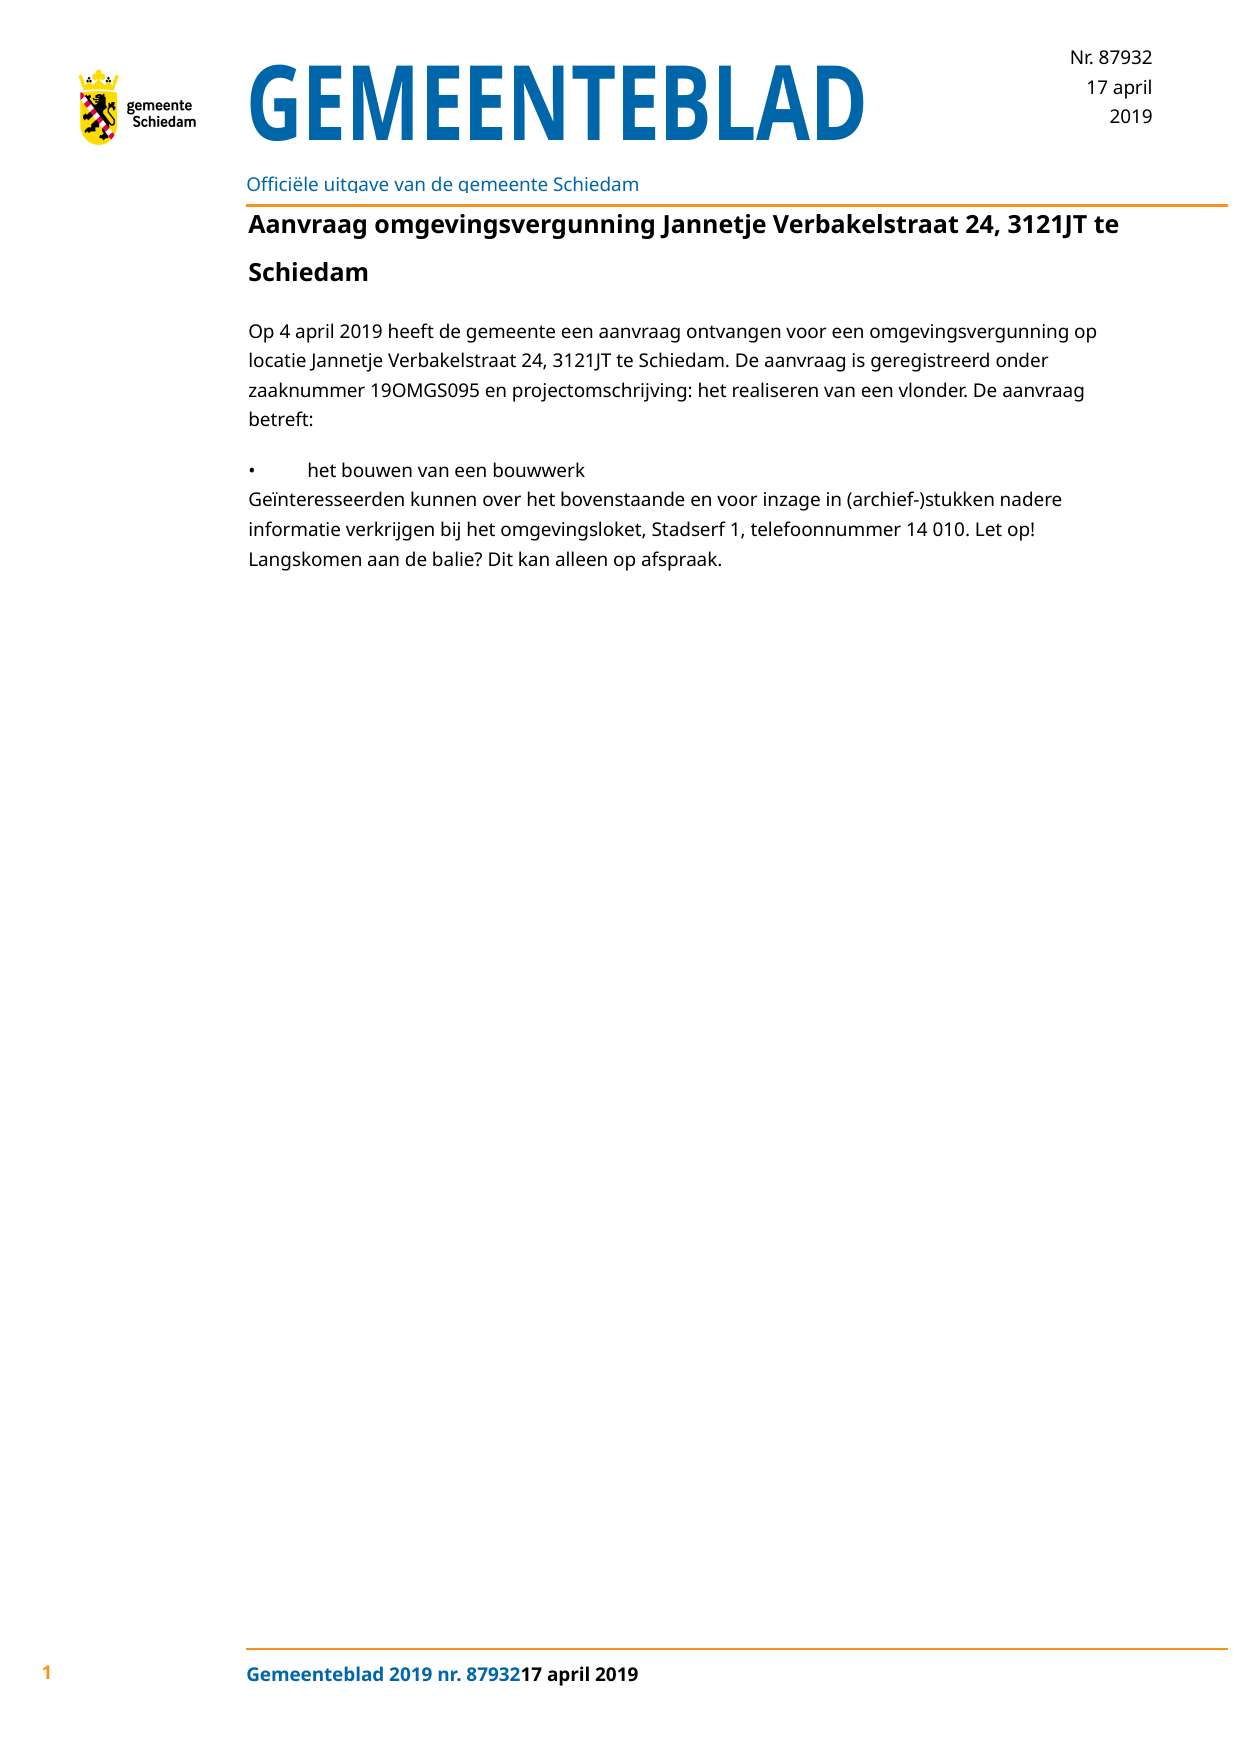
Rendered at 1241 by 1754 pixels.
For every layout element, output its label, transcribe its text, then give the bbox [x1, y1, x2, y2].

text Op 4 april 2019 heeft de gemeente een aanvraag ontvangen voor een omgevingsvergunning op locatie Jannetje Verbakelstraat 24, 3121JT te Schiedam. De aanvraag is geregistreerd onder zaaknummer 19OMGS095 en projectomschrijving: het realiseren van een vlonder. De aanvraag betreft: [248, 318, 1152, 432]
text Aanvraag omgevingsvergunning Jannetje Verbakelstraat 24, 3121JT te Schiedam [248, 207, 1152, 288]
text Geïnteresseerden kunnen over het bovenstaande en voor inzage in (archief-)stukken nadere informatie verkrijgen bij het omgevingsloket, Stadserf 1, telefoonnummer 14 010. Let op! Langskomen aan de balie? Dit kan alleen op afspraak. [248, 487, 1152, 572]
list het bouwen van een bouwwerk [248, 457, 1152, 483]
picture [41, 47, 231, 172]
